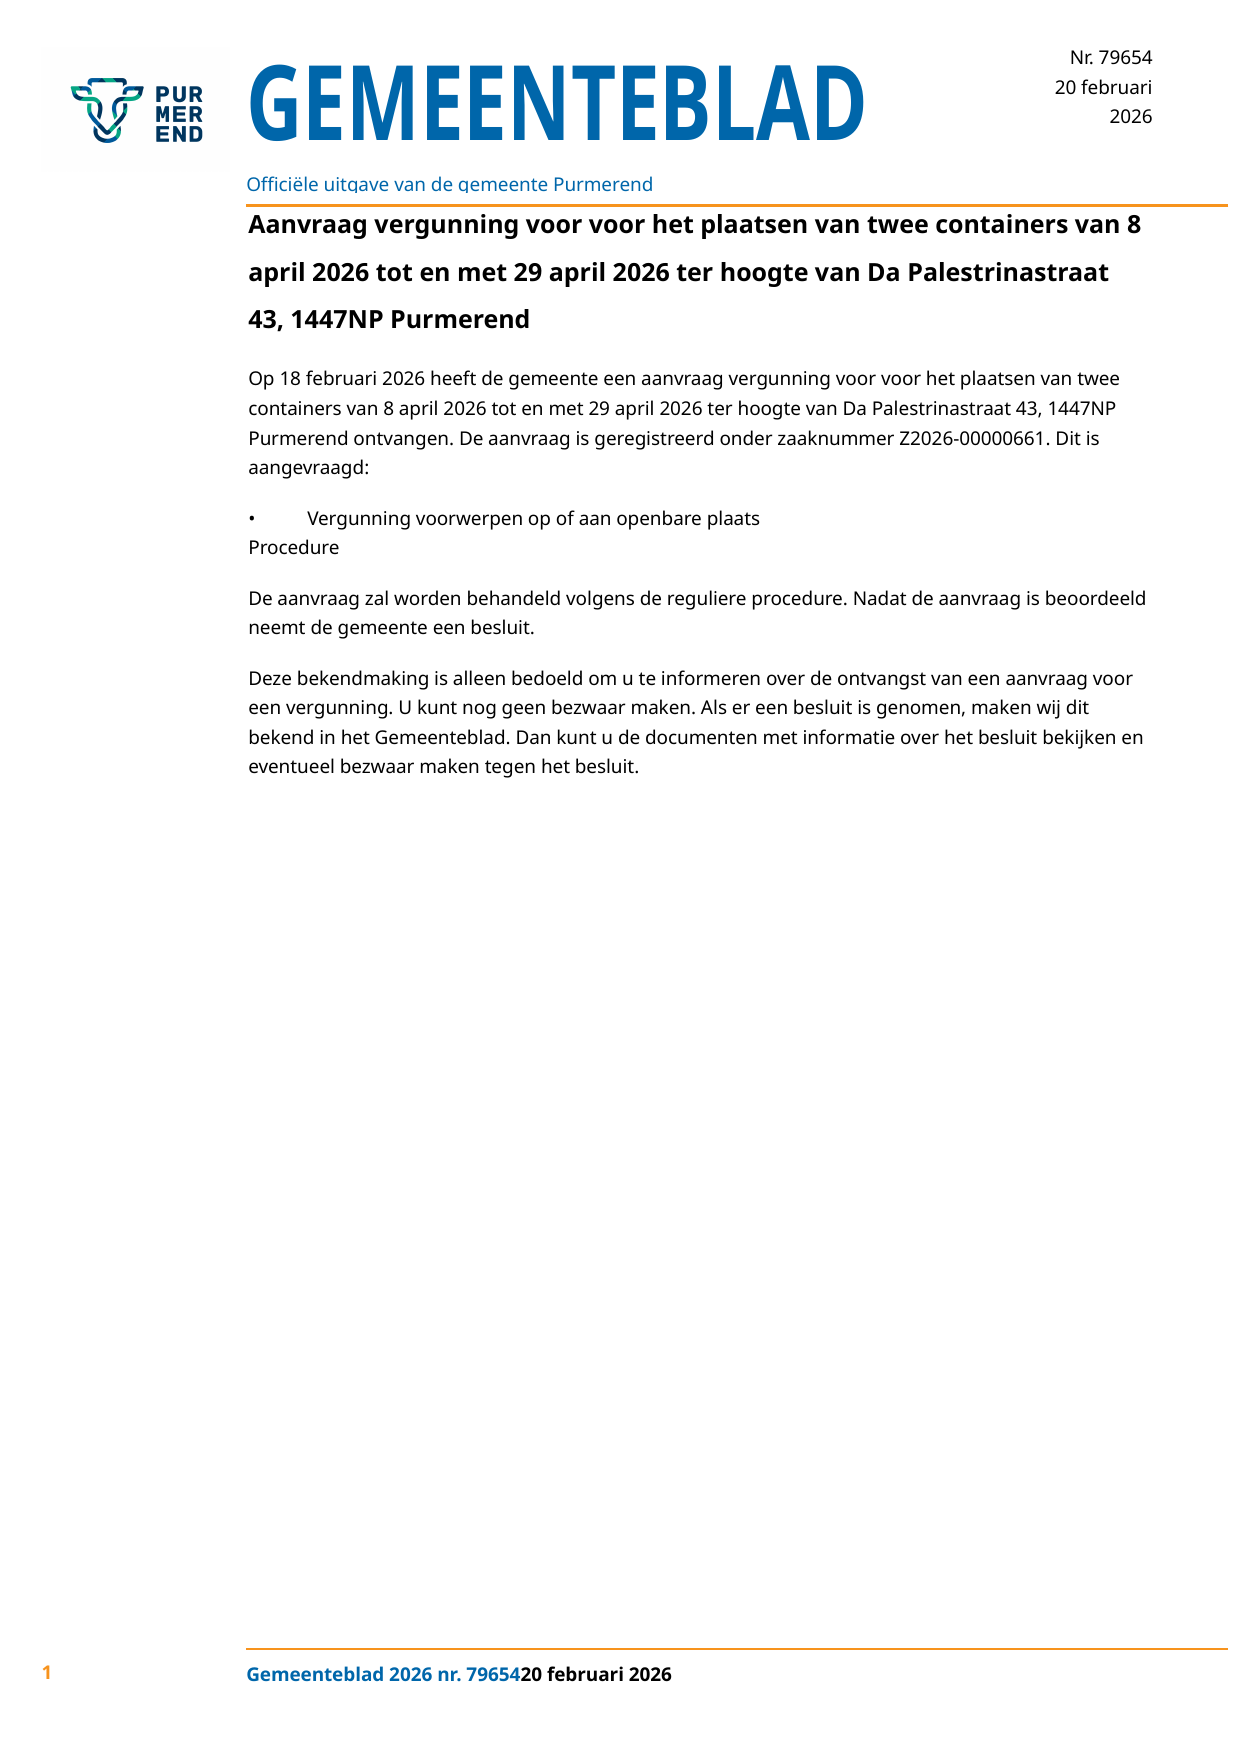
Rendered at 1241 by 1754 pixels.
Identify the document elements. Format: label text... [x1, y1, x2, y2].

text Procedure [248, 534, 1152, 560]
list Vergunning voorwerpen op of aan openbare plaats [248, 505, 1152, 530]
picture [41, 47, 231, 172]
text Op 18 februari 2026 heeft de gemeente een aanvraag vergunning voor voor het plaatsen van twee containers van 8 april 2026 tot en met 29 april 2026 ter hoogte van Da Palestrinastraat 43, 1447NP Purmerend ontvangen. De aanvraag is geregistreerd onder zaaknummer Z2026-00000661. Dit is aangevraagd: [248, 366, 1152, 480]
text De aanvraag zal worden behandeld volgens de reguliere procedure. Nadat de aanvraag is beoordeeld neemt de gemeente een besluit. [248, 585, 1152, 640]
text Aanvraag vergunning voor voor het plaatsen van twee containers van 8 april 2026 tot en met 29 april 2026 ter hoogte van Da Palestrinastraat 43, 1447NP Purmerend [248, 207, 1152, 336]
text Deze bekendmaking is alleen bedoeld om u te informeren over de ontvangst van een aanvraag voor een vergunning. U kunt nog geen bezwaar maken. Als er een besluit is genomen, maken wij dit bekend in het Gemeenteblad. Dan kunt u de documenten met informatie over het besluit bekijken en eventueel bezwaar maken tegen het besluit. [248, 665, 1152, 779]
